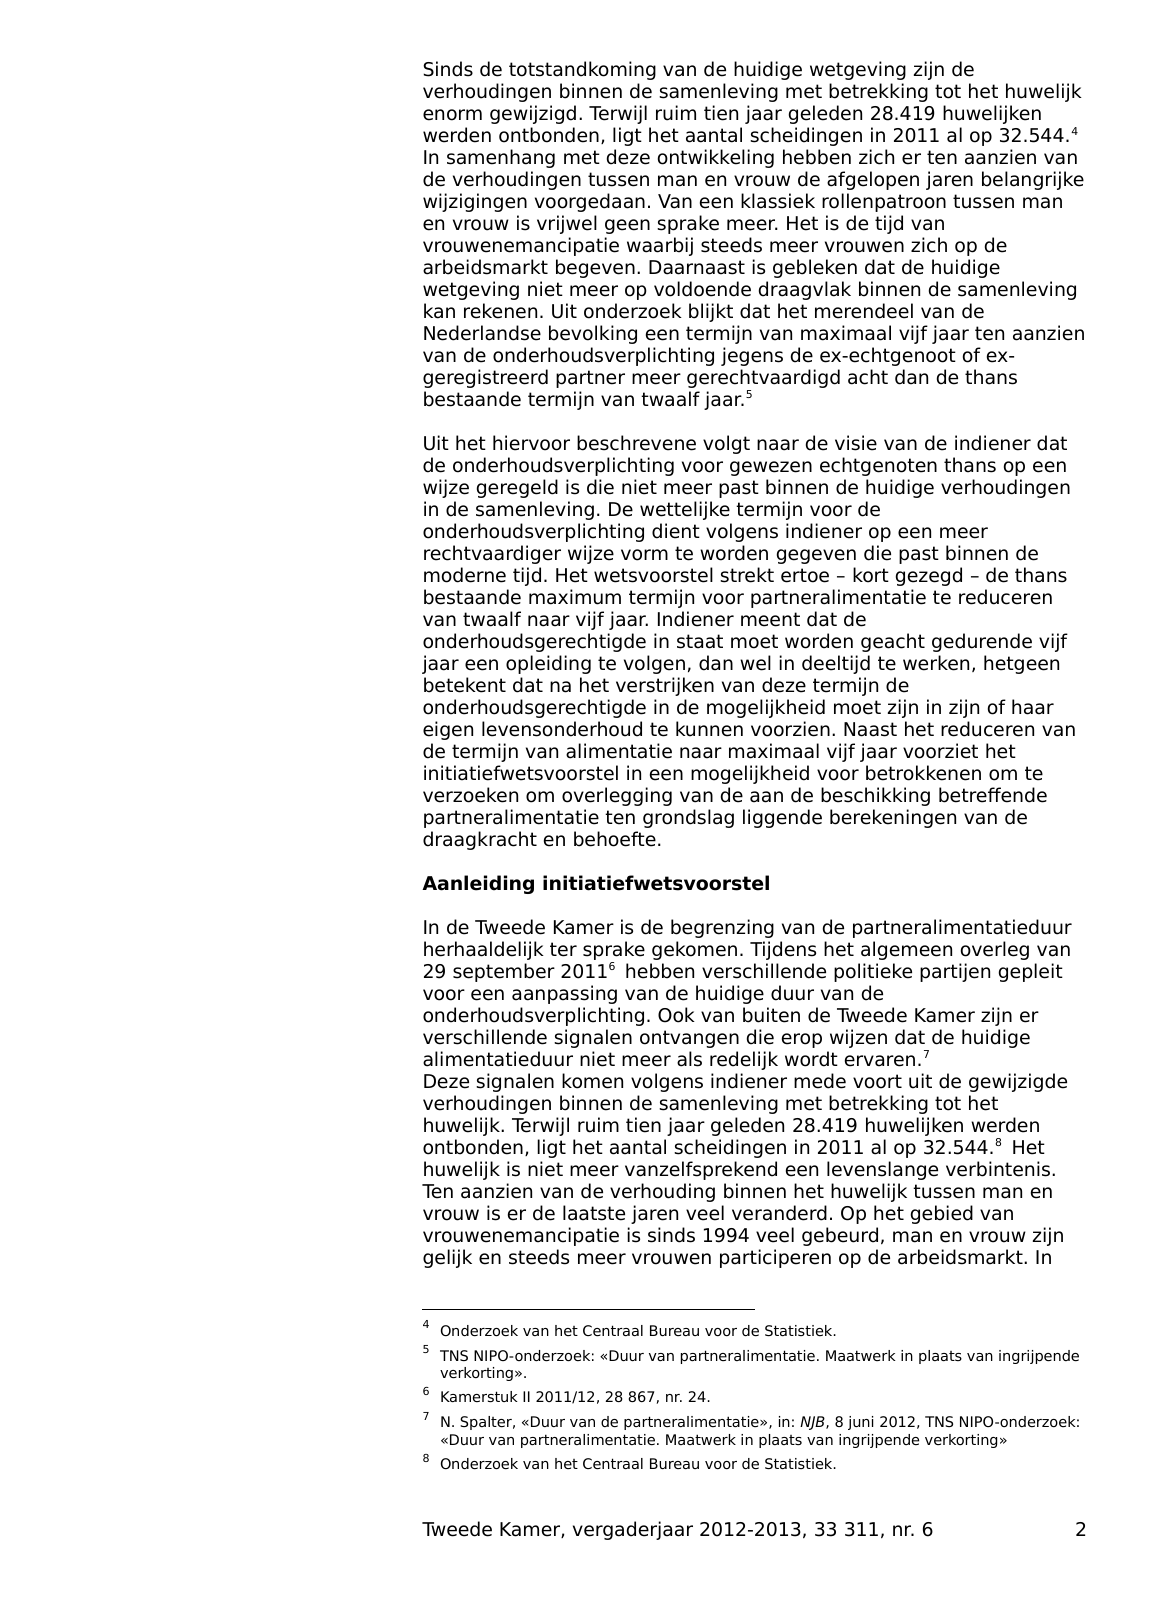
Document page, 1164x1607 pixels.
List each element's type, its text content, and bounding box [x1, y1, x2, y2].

text Kamerstuk II 2011/12, 28 867, nr. 24. [422, 1385, 1087, 1407]
text N. Spalter, «Duur van de partneralimentatie», in: NJB, 8 juni 2012, TNS NIPO-onderzoek: «Duur van partneralimentatie. Maatwerk in plaats van ingrijpende verkorting» [422, 1410, 1087, 1449]
text Uit het hiervoor beschrevene volgt naar de visie van de indiener dat de onderhoudsverplichting voor gewezen echtgenoten thans op een wijze geregeld is die niet meer past binnen de huidige verhoudingen in de samenleving. De wettelijke termijn voor de onderhoudsverplichting dient volgens indiener op een meer rechtvaardiger wijze vorm te worden gegeven die past binnen de moderne tijd. Het wetsvoorstel strekt ertoe – kort gezegd – de thans bestaande maximum termijn voor partneralimentatie te reduceren van twaalf naar vijf jaar. Indiener meent dat de onderhoudsgerechtigde in staat moet worden geacht gedurende vijf jaar een opleiding te volgen, dan wel in deeltijd te werken, hetgeen betekent dat na het verstrijken van deze termijn de onderhoudsgerechtigde in de mogelijkheid moet zijn in zijn of haar eigen levensonderhoud te kunnen voorzien. Naast het reduceren van de termijn van alimentatie naar maximaal vijf jaar voorziet het initiatiefwetsvoorstel in een mogelijkheid voor betrokkenen om te verzoeken om overlegging van de aan de beschikking betreffende partneralimentatie ten grondslag liggende berekeningen van de draagkracht en behoefte. [422, 433, 1087, 851]
subtitle Aanleiding initiatiefwetsvoorstel [422, 873, 1087, 895]
text Onderzoek van het Centraal Bureau voor de Statistiek. [422, 1318, 1087, 1341]
text Deze signalen komen volgens indiener mede voort uit de gewijzigde verhoudingen binnen de samenleving met betrekking tot het huwelijk. Terwijl ruim tien jaar geleden 28.419 huwelijken werden ontbonden, ligt het aantal scheidingen in 2011 al op 32.544. Het huwelijk is niet meer vanzelfsprekend een levenslange verbintenis. Ten aanzien van de verhouding binnen het huwelijk tussen man en vrouw is er de laatste jaren veel veranderd. Op het gebied van vrouwenemancipatie is sinds 1994 veel gebeurd, man en vrouw zijn gelijk en steeds meer vrouwen participeren op de arbeidsmarkt. In [422, 1071, 1087, 1268]
text Sinds de totstandkoming van de huidige wetgeving zijn de verhoudingen binnen de samenleving met betrekking tot het huwelijk enorm gewijzigd. Terwijl ruim tien jaar geleden 28.419 huwelijken werden ontbonden, ligt het aantal scheidingen in 2011 al op 32.544. In samenhang met deze ontwikkeling hebben zich er ten aanzien van de verhoudingen tussen man en vrouw de afgelopen jaren belangrijke wijzigingen voorgedaan. Van een klassiek rollenpatroon tussen man en vrouw is vrijwel geen sprake meer. Het is de tijd van vrouwenemancipatie waarbij steeds meer vrouwen zich op de arbeidsmarkt begeven. Daarnaast is gebleken dat de huidige wetgeving niet meer op voldoende draagvlak binnen de samenleving kan rekenen. Uit onderzoek blijkt dat het merendeel van de Nederlandse bevolking een termijn van maximaal vijf jaar ten aanzien van de onderhoudsverplichting jegens de ex-echtgenoot of ex-geregistreerd partner meer gerechtvaardigd acht dan de thans bestaande termijn van twaalf jaar. [422, 59, 1087, 411]
text In de Tweede Kamer is de begrenzing van de partneralimentatieduur herhaaldelijk ter sprake gekomen. Tijdens het algemeen overleg van 29 september 2011 hebben verschillende politieke partijen gepleit voor een aanpassing van de huidige duur van de onderhoudsverplichting. Ook van buiten de Tweede Kamer zijn er verschillende signalen ontvangen die erop wijzen dat de huidige alimentatieduur niet meer als redelijk wordt ervaren. [422, 917, 1087, 1071]
text Onderzoek van het Centraal Bureau voor de Statistiek. [422, 1452, 1087, 1474]
text TNS NIPO-onderzoek: «Duur van partneralimentatie. Maatwerk in plaats van ingrijpende verkorting». [422, 1343, 1087, 1382]
